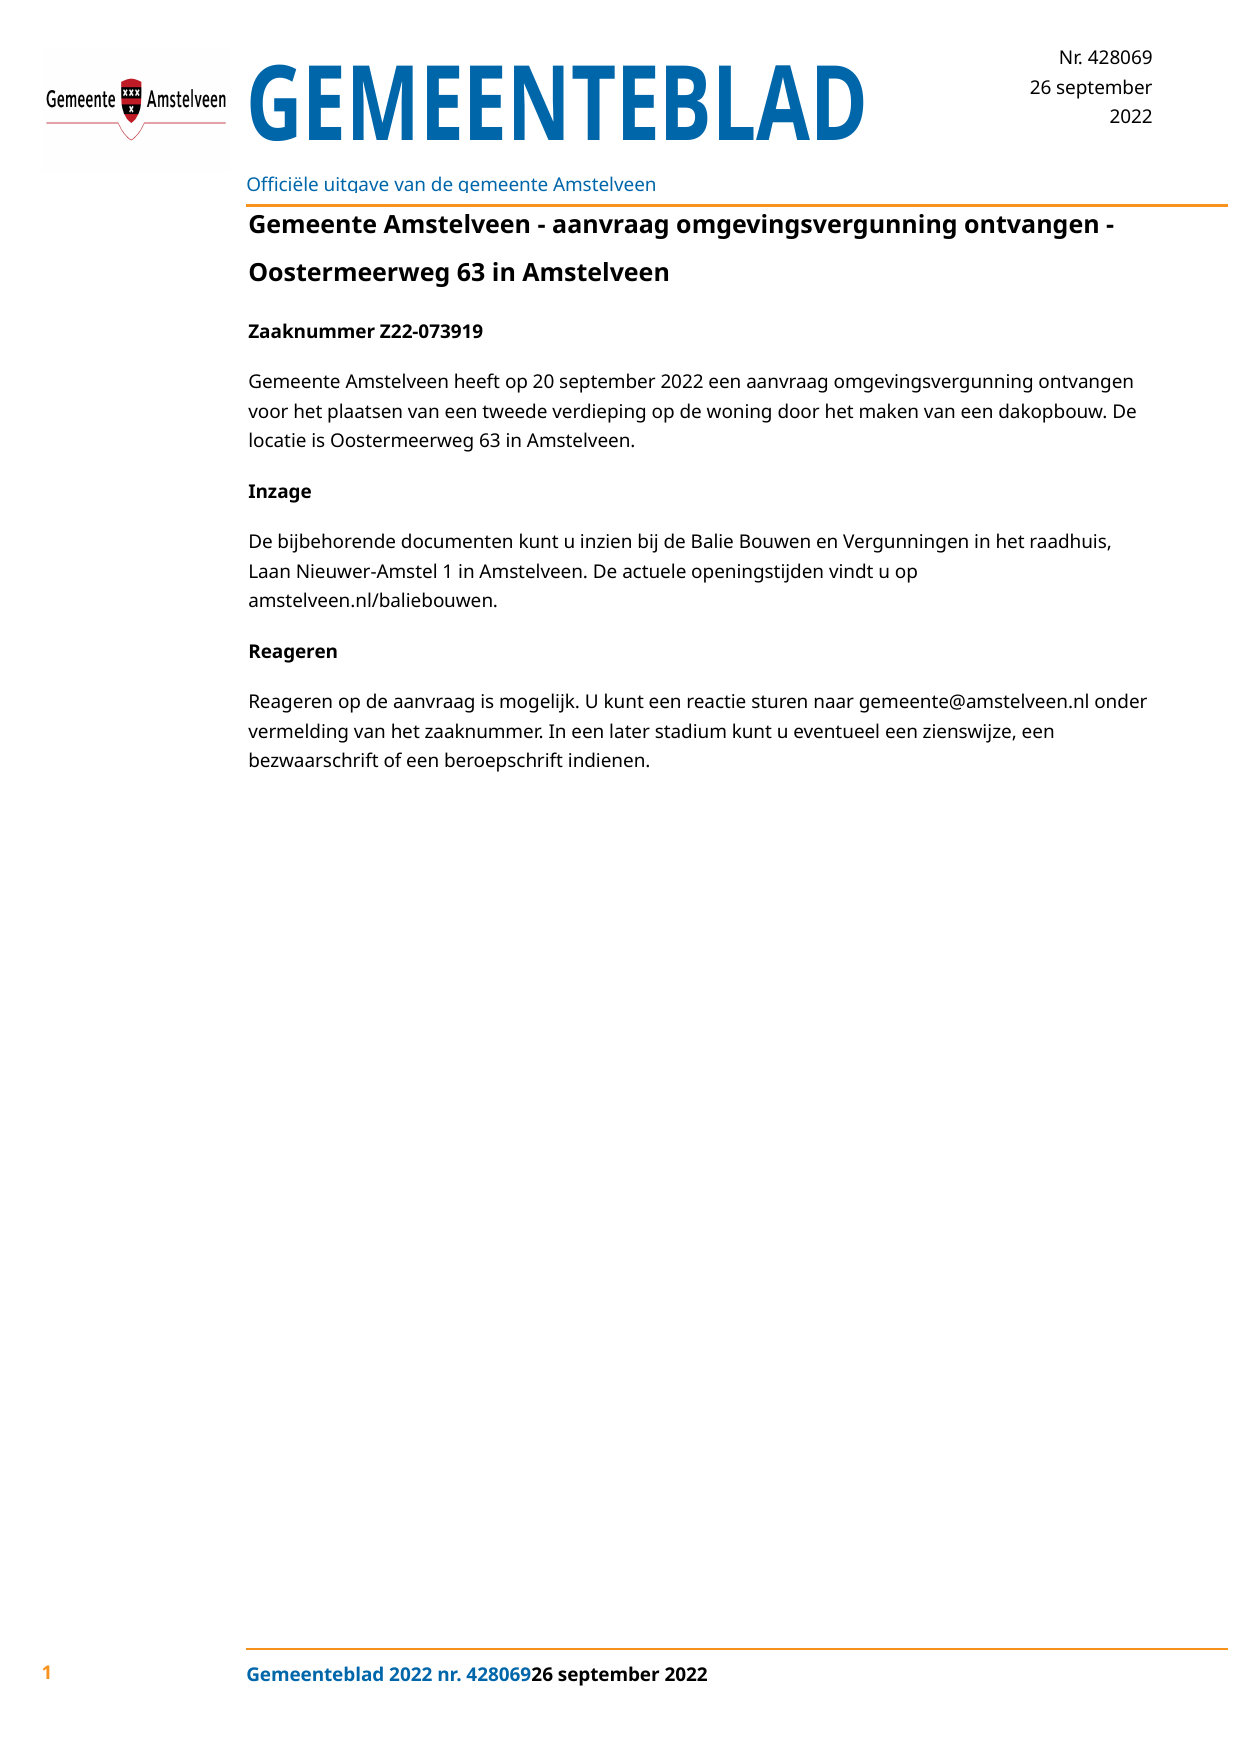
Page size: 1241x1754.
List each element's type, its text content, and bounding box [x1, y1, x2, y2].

text Reageren op de aanvraag is mogelijk. U kunt een reactie sturen naar gemeente@amstelveen.nl onder vermelding van het zaaknummer. In een later stadium kunt u eventueel een zienswijze, een bezwaarschrift of een beroepschrift indienen. [248, 688, 1152, 773]
text Inzage [248, 478, 1152, 504]
text Gemeente Amstelveen heeft op 20 september 2022 een aanvraag omgevingsvergunning ontvangen voor het plaatsen van een tweede verdieping op de woning door het maken van een dakopbouw. De locatie is Oostermeerweg 63 in Amstelveen. [248, 368, 1152, 453]
text Zaaknummer Z22-073919 [248, 318, 1152, 344]
text De bijbehorende documenten kunt u inzien bij de Balie Bouwen en Vergunningen in het raadhuis, Laan Nieuwer-Amstel 1 in Amstelveen. De actuele openingstijden vindt u op amstelveen.nl/baliebouwen. [248, 528, 1152, 613]
text Reageren [248, 638, 1152, 664]
picture [41, 47, 231, 172]
text Gemeente Amstelveen - aanvraag omgevingsvergunning ontvangen - Oostermeerweg 63 in Amstelveen [248, 207, 1152, 288]
